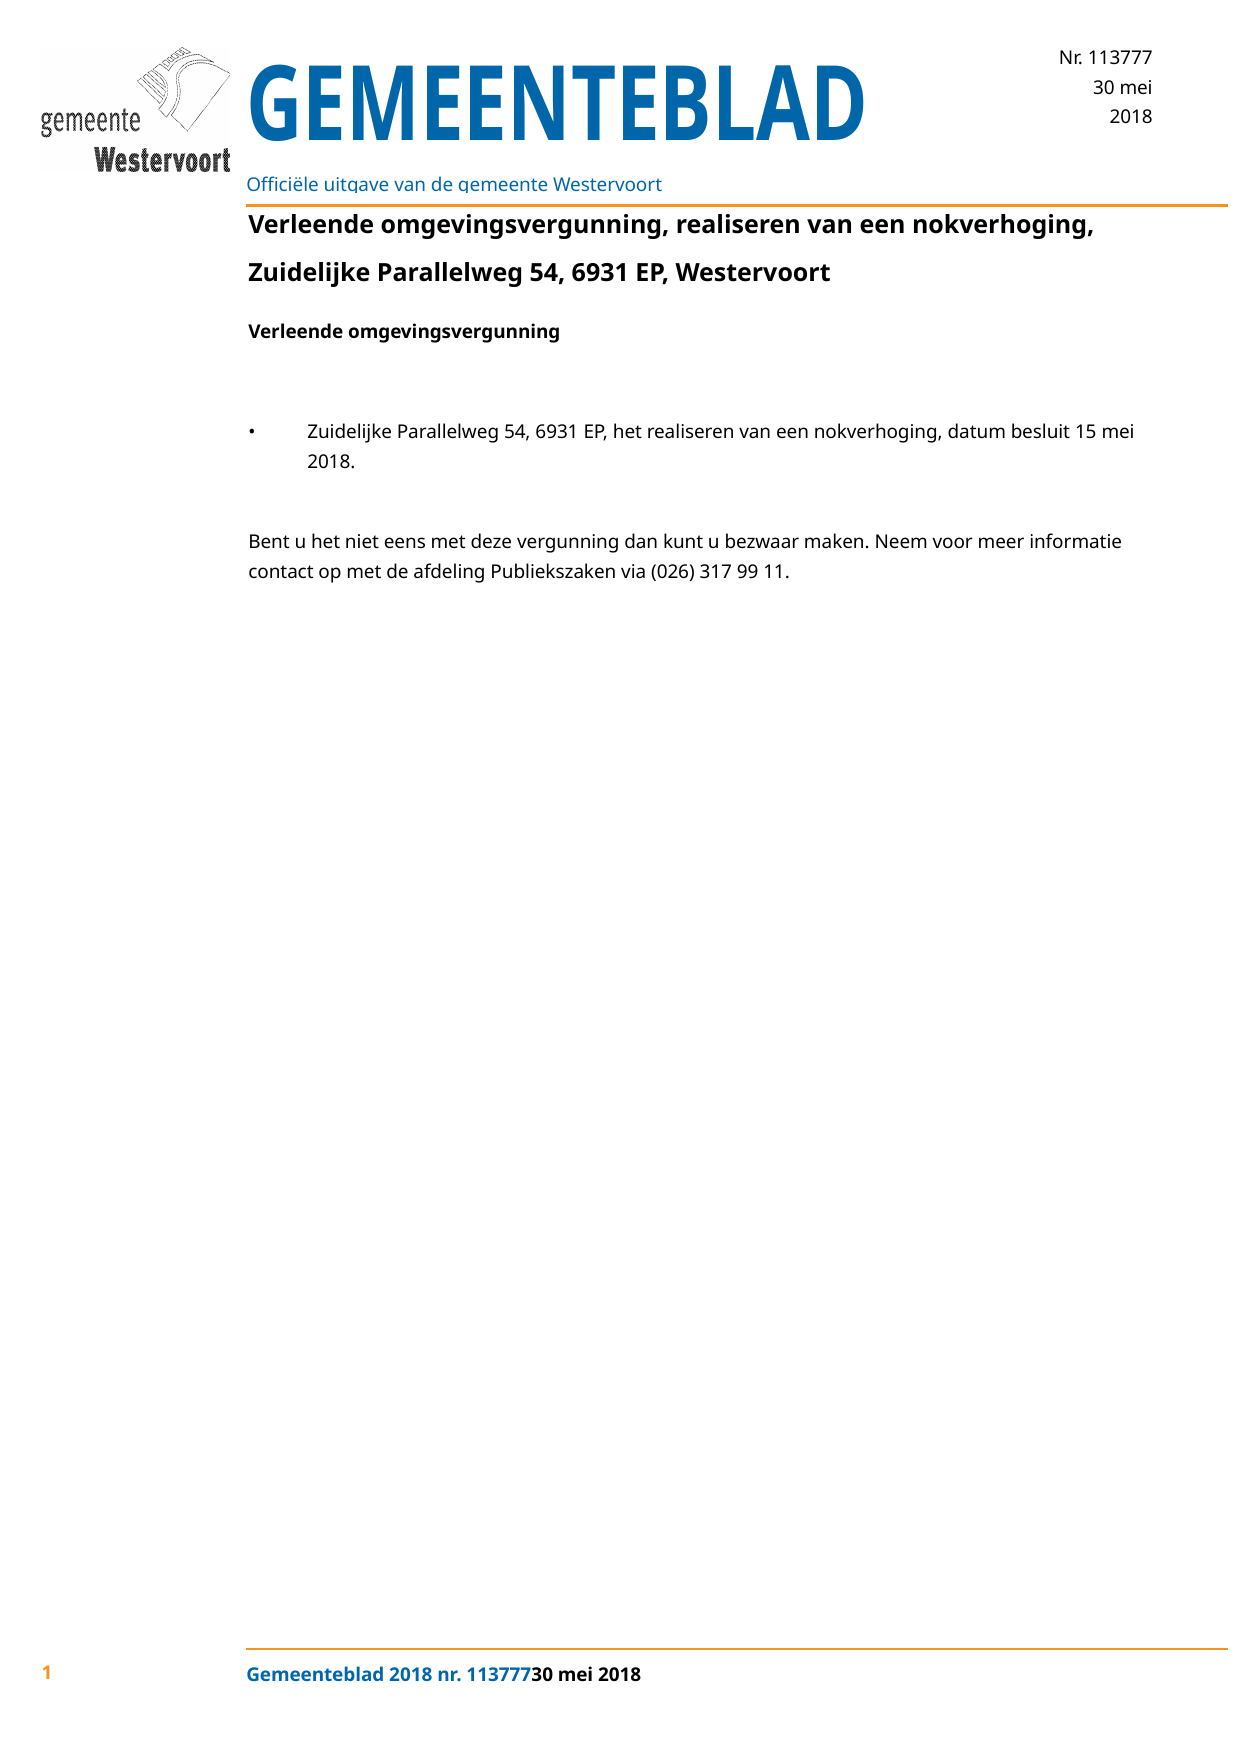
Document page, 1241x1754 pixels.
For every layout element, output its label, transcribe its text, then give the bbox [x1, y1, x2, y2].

text Verleende omgevingsvergunning, realiseren van een nokverhoging, Zuidelijke Parallelweg 54, 6931 EP, Westervoort [248, 207, 1152, 288]
picture [41, 47, 231, 172]
text Verleende omgevingsvergunning [248, 318, 1152, 344]
list Zuidelijke Parallelweg 54, 6931 EP, het realiseren van een nokverhoging, datum besluit 15 mei 2018. [248, 419, 1152, 474]
text Bent u het niet eens met deze vergunning dan kunt u bezwaar maken. Neem voor meer informatie contact op met de afdeling Publiekszaken via (026) 317 99 11. [248, 528, 1152, 584]
